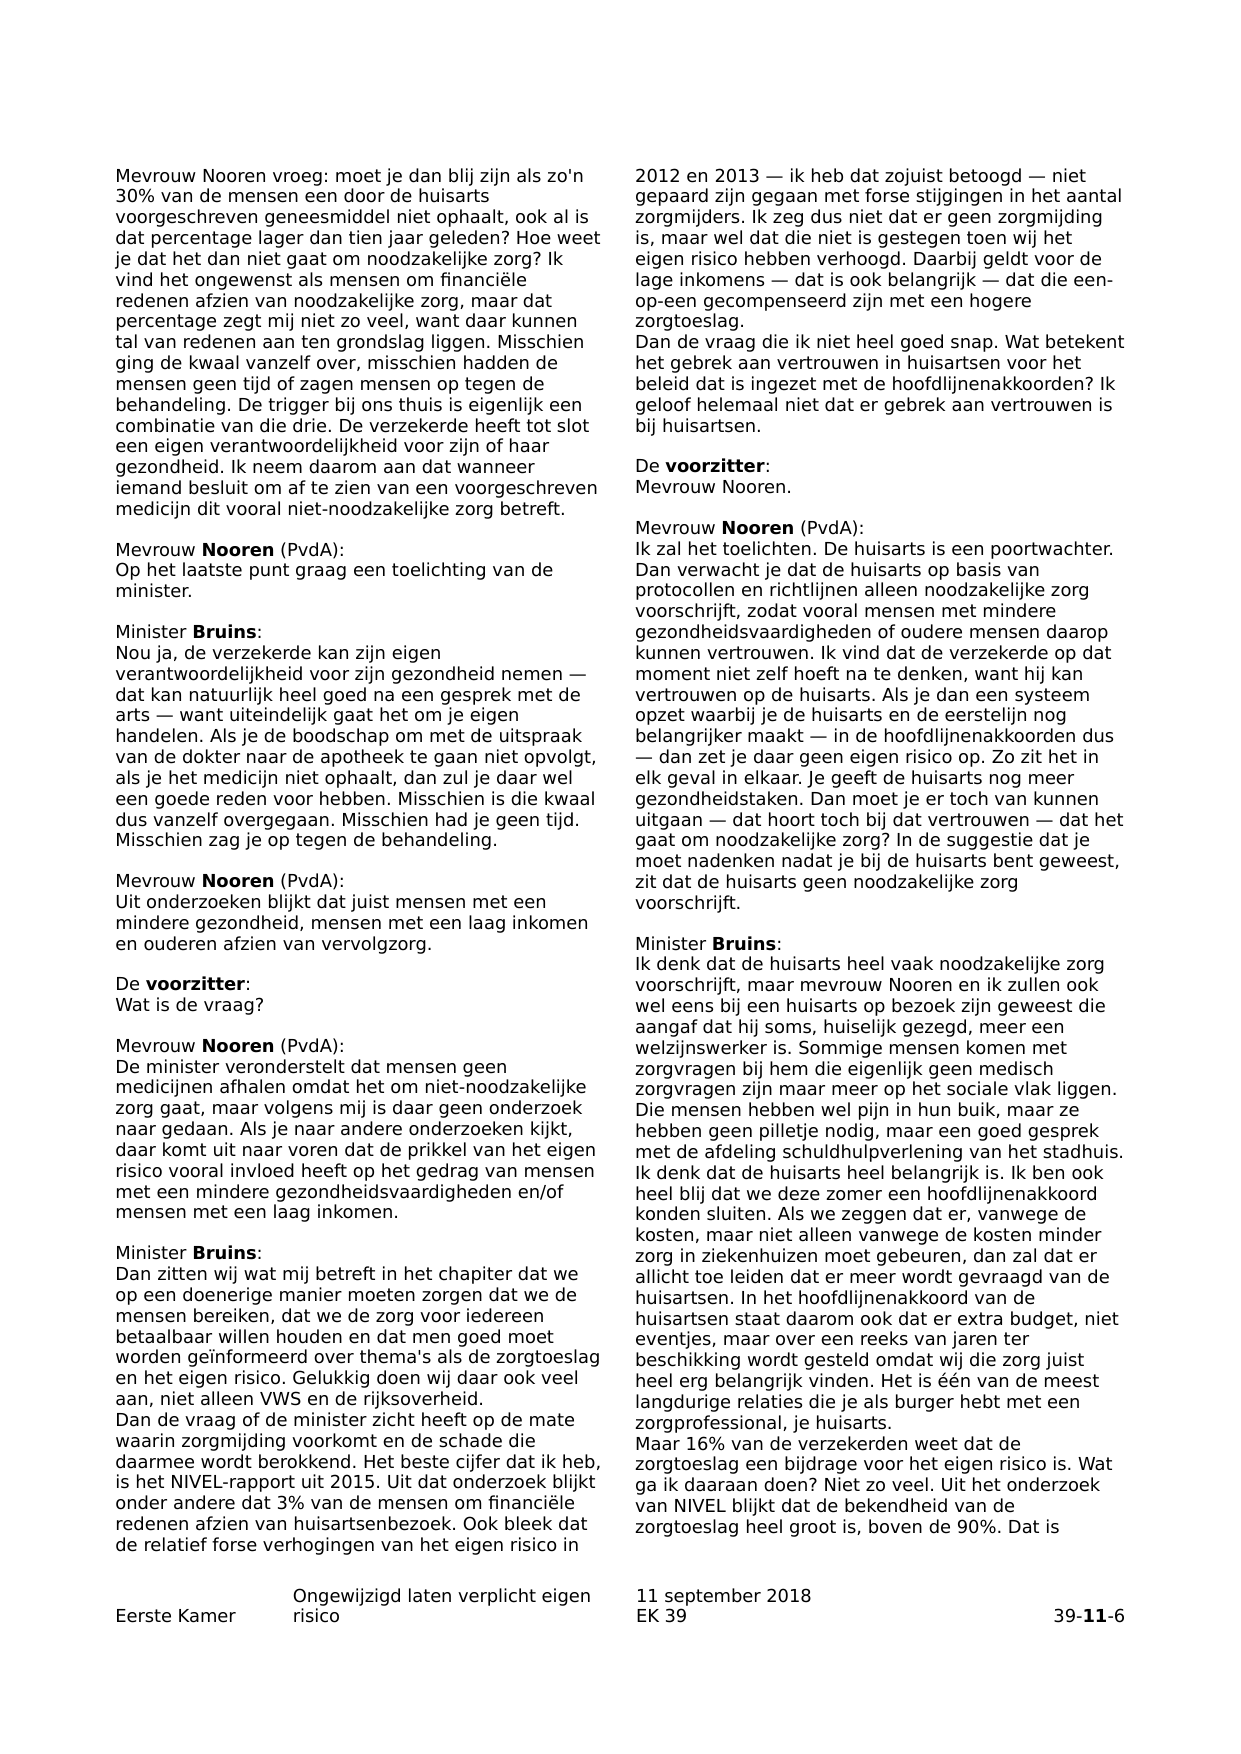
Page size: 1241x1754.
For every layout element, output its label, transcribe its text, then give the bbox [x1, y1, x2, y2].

text Dan de vraag die ik niet heel goed snap. Wat betekent het gebrek aan vertrouwen in huisartsen voor het beleid dat is ingezet met de hoofdlijnenakkoorden? Ik geloof helemaal niet dat er gebrek aan vertrouwen is bij huisartsen. [635, 332, 1125, 436]
text Mevrouw Nooren (PvdA): [115, 539, 605, 560]
text Ik denk dat de huisarts heel vaak noodzakelijke zorg voorschrijft, maar mevrouw Nooren en ik zullen ook wel eens bij een huisarts op bezoek zijn geweest die aangaf dat hij soms, huiselijk gezegd, meer een welzijnswerker is. Sommige mensen komen met zorgvragen bij hem die eigenlijk geen medisch zorgvragen zijn maar meer op het sociale vlak liggen. Die mensen hebben wel pijn in hun buik, maar ze hebben geen pilletje nodig, maar een goed gesprek met de afdeling schuldhulpverlening van het stadhuis. Ik denk dat de huisarts heel belangrijk is. Ik ben ook heel blij dat we deze zomer een hoofdlijnenakkoord konden sluiten. Als we zeggen dat er, vanwege de kosten, maar niet alleen vanwege de kosten minder zorg in ziekenhuizen moet gebeuren, dan zal dat er allicht toe leiden dat er meer wordt gevraagd van de huisartsen. In het hoofdlijnenakkoord van de huisartsen staat daarom ook dat er extra budget, niet eventjes, maar over een reeks van jaren ter beschikking wordt gesteld omdat wij die zorg juist heel erg belangrijk vinden. Het is één van de meest langdurige relaties die je als burger hebt met een zorgprofessional, je huisarts. [635, 954, 1125, 1433]
text Mevrouw Nooren (PvdA): [115, 1036, 605, 1056]
text Mevrouw Nooren vroeg: moet je dan blij zijn als zo'n 30% van de mensen een door de huisarts voorgeschreven geneesmiddel niet ophaalt, ook al is dat percentage lager dan tien jaar geleden? Hoe weet je dat het dan niet gaat om noodzakelijke zorg? Ik vind het ongewenst als mensen om financiële redenen afzien van noodzakelijke zorg, maar dat percentage zegt mij niet zo veel, want daar kunnen tal van redenen aan ten grondslag liggen. Misschien ging de kwaal vanzelf over, misschien hadden de mensen geen tijd of zagen mensen op tegen de behandeling. De trigger bij ons thuis is eigenlijk een combinatie van die drie. De verzekerde heeft tot slot een eigen verantwoordelijkheid voor zijn of haar gezondheid. Ik neem daarom aan dat wanneer iemand besluit om af te zien van een voorgeschreven medicijn dit vooral niet-noodzakelijke zorg betreft. [115, 165, 605, 519]
text Mevrouw Nooren (PvdA): [115, 871, 605, 892]
text De voorzitter: [115, 974, 605, 995]
text Nou ja, de verzekerde kan zijn eigen verantwoordelijkheid voor zijn gezondheid nemen — dat kan natuurlijk heel goed na een gesprek met de arts — want uiteindelijk gaat het om je eigen handelen. Als je de boodschap om met de uitspraak van de dokter naar de apotheek te gaan niet opvolgt, als je het medicijn niet ophaalt, dan zul je daar wel een goede reden voor hebben. Misschien is die kwaal dus vanzelf overgegaan. Misschien had je geen tijd. Misschien zag je op tegen de behandeling. [115, 643, 605, 851]
text Mevrouw Nooren. [635, 477, 1125, 498]
text Minister Bruins: [115, 1243, 605, 1264]
text Mevrouw Nooren (PvdA): [635, 518, 1125, 538]
text Wat is de vraag? [115, 995, 605, 1016]
text Op het laatste punt graag een toelichting van de minister. [115, 560, 605, 602]
text De voorzitter: [635, 456, 1125, 477]
text Dan de vraag of de minister zicht heeft op de mate waarin zorgmijding voorkomt en de schade die daarmee wordt berokkend. Het beste cijfer dat ik heb, is het NIVEL-rapport uit 2015. Uit dat onderzoek blijkt onder andere dat 3% van de mensen om financiële redenen afzien van huisartsenbezoek. Ook bleek dat de relatief forse verhogingen van het eigen risico in [115, 1410, 605, 1556]
text Minister Bruins: [635, 933, 1125, 954]
text Maar 16% van de verzekerden weet dat de zorgtoeslag een bijdrage voor het eigen risico is. Wat ga ik daaraan doen? Niet zo veel. Uit het onderzoek van NIVEL blijkt dat de bekendheid van de zorgtoeslag heel groot is, boven de 90%. Dat is [635, 1433, 1125, 1537]
text 2012 en 2013 — ik heb dat zojuist betoogd — niet gepaard zijn gegaan met forse stijgingen in het aantal zorgmijders. Ik zeg dus niet dat er geen zorgmijding is, maar wel dat die niet is gestegen toen wij het eigen risico hebben verhoogd. Daarbij geldt voor de lage inkomens — dat is ook belangrijk — dat die een-op-een gecompenseerd zijn met een hogere zorgtoeslag. [635, 165, 1125, 332]
text Minister Bruins: [115, 622, 605, 643]
text De minister veronderstelt dat mensen geen medicijnen afhalen omdat het om niet-noodzakelijke zorg gaat, maar volgens mij is daar geen onderzoek naar gedaan. Als je naar andere onderzoeken kijkt, daar komt uit naar voren dat de prikkel van het eigen risico vooral invloed heeft op het gedrag van mensen met een mindere gezondheidsvaardigheden en/of mensen met een laag inkomen. [115, 1056, 605, 1223]
text Dan zitten wij wat mij betreft in het chapiter dat we op een doenerige manier moeten zorgen dat we de mensen bereiken, dat we de zorg voor iedereen betaalbaar willen houden en dat men goed moet worden geïnformeerd over thema's als de zorgtoeslag en het eigen risico. Gelukkig doen wij daar ook veel aan, niet alleen VWS en de rijksoverheid. [115, 1264, 605, 1410]
text Uit onderzoeken blijkt dat juist mensen met een mindere gezondheid, mensen met een laag inkomen en ouderen afzien van vervolgzorg. [115, 892, 605, 954]
text Ik zal het toelichten. De huisarts is een poortwachter. Dan verwacht je dat de huisarts op basis van protocollen en richtlijnen alleen noodzakelijke zorg voorschrijft, zodat vooral mensen met mindere gezondheidsvaardigheden of oudere mensen daarop kunnen vertrouwen. Ik vind dat de verzekerde op dat moment niet zelf hoeft na te denken, want hij kan vertrouwen op de huisarts. Als je dan een systeem opzet waarbij je de huisarts en de eerstelijn nog belangrijker maakt — in de hoofdlijnenakkoorden dus — dan zet je daar geen eigen risico op. Zo zit het in elk geval in elkaar. Je geeft de huisarts nog meer gezondheidstaken. Dan moet je er toch van kunnen uitgaan — dat hoort toch bij dat vertrouwen — dat het gaat om noodzakelijke zorg? In de suggestie dat je moet nadenken nadat je bij de huisarts bent geweest, zit dat de huisarts geen noodzakelijke zorg voorschrijft. [635, 538, 1125, 913]
